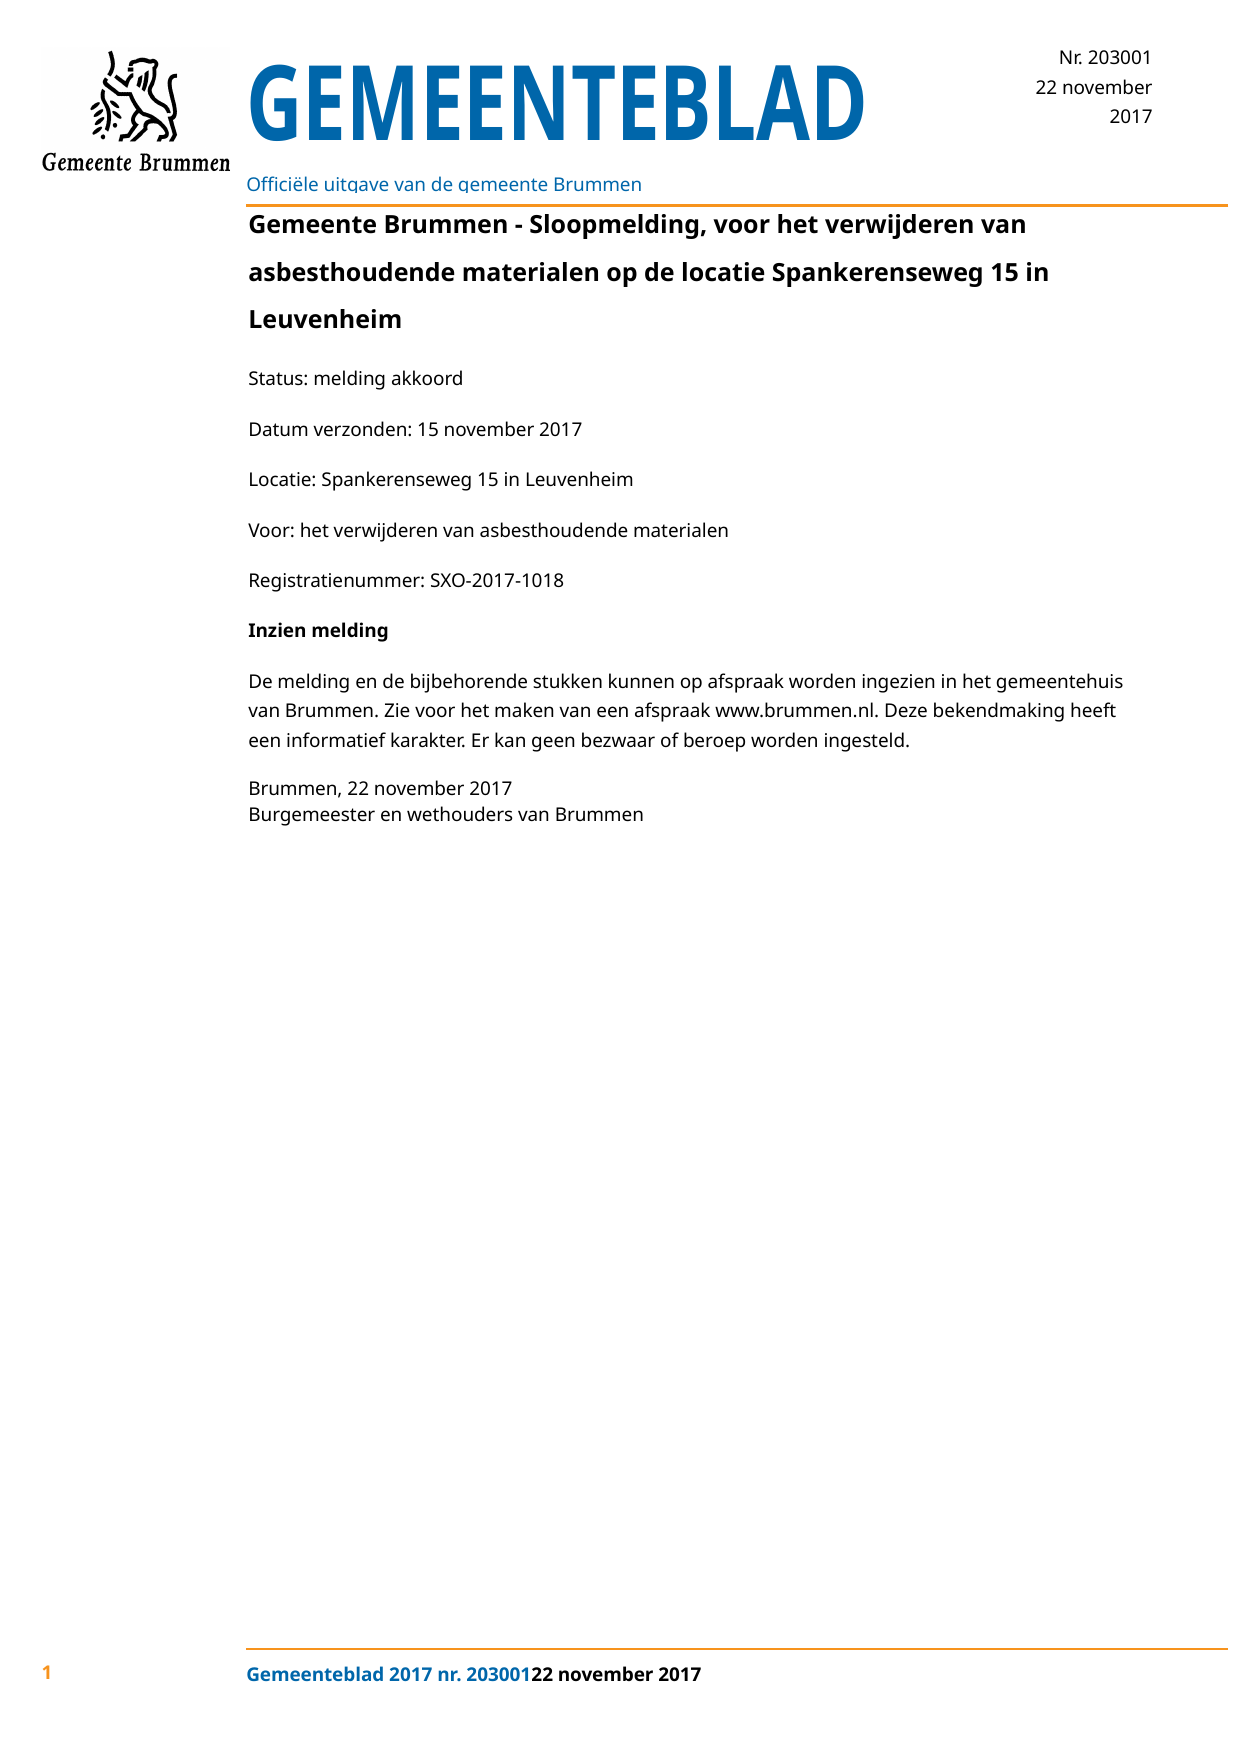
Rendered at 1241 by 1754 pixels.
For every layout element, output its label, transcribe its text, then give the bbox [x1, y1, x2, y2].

text Status: melding akkoord [248, 366, 1152, 391]
text Voor: het verwijderen van asbesthoudende materialen [248, 517, 1152, 542]
text Datum verzonden: 15 november 2017 [248, 416, 1152, 442]
text Brummen, 22 november 2017 [248, 775, 1152, 801]
text Burgemeester en wethouders van Brummen [248, 801, 1152, 826]
text Gemeente Brummen - Sloopmelding, voor het verwijderen van asbesthoudende materialen op de locatie Spankerenseweg 15 in Leuvenheim [248, 207, 1152, 336]
text Registratienummer: SXO-2017-1018 [248, 567, 1152, 593]
text De melding en de bijbehorende stukken kunnen op afspraak worden ingezien in het gemeentehuis van Brummen. Zie voor het maken van een afspraak www.brummen.nl. Deze bekendmaking heeft een informatief karakter. Er kan geen bezwaar of beroep worden ingesteld. [248, 668, 1152, 753]
text Inzien melding [248, 618, 1152, 643]
picture [41, 47, 231, 172]
text Locatie: Spankerenseweg 15 in Leuvenheim [248, 466, 1152, 492]
